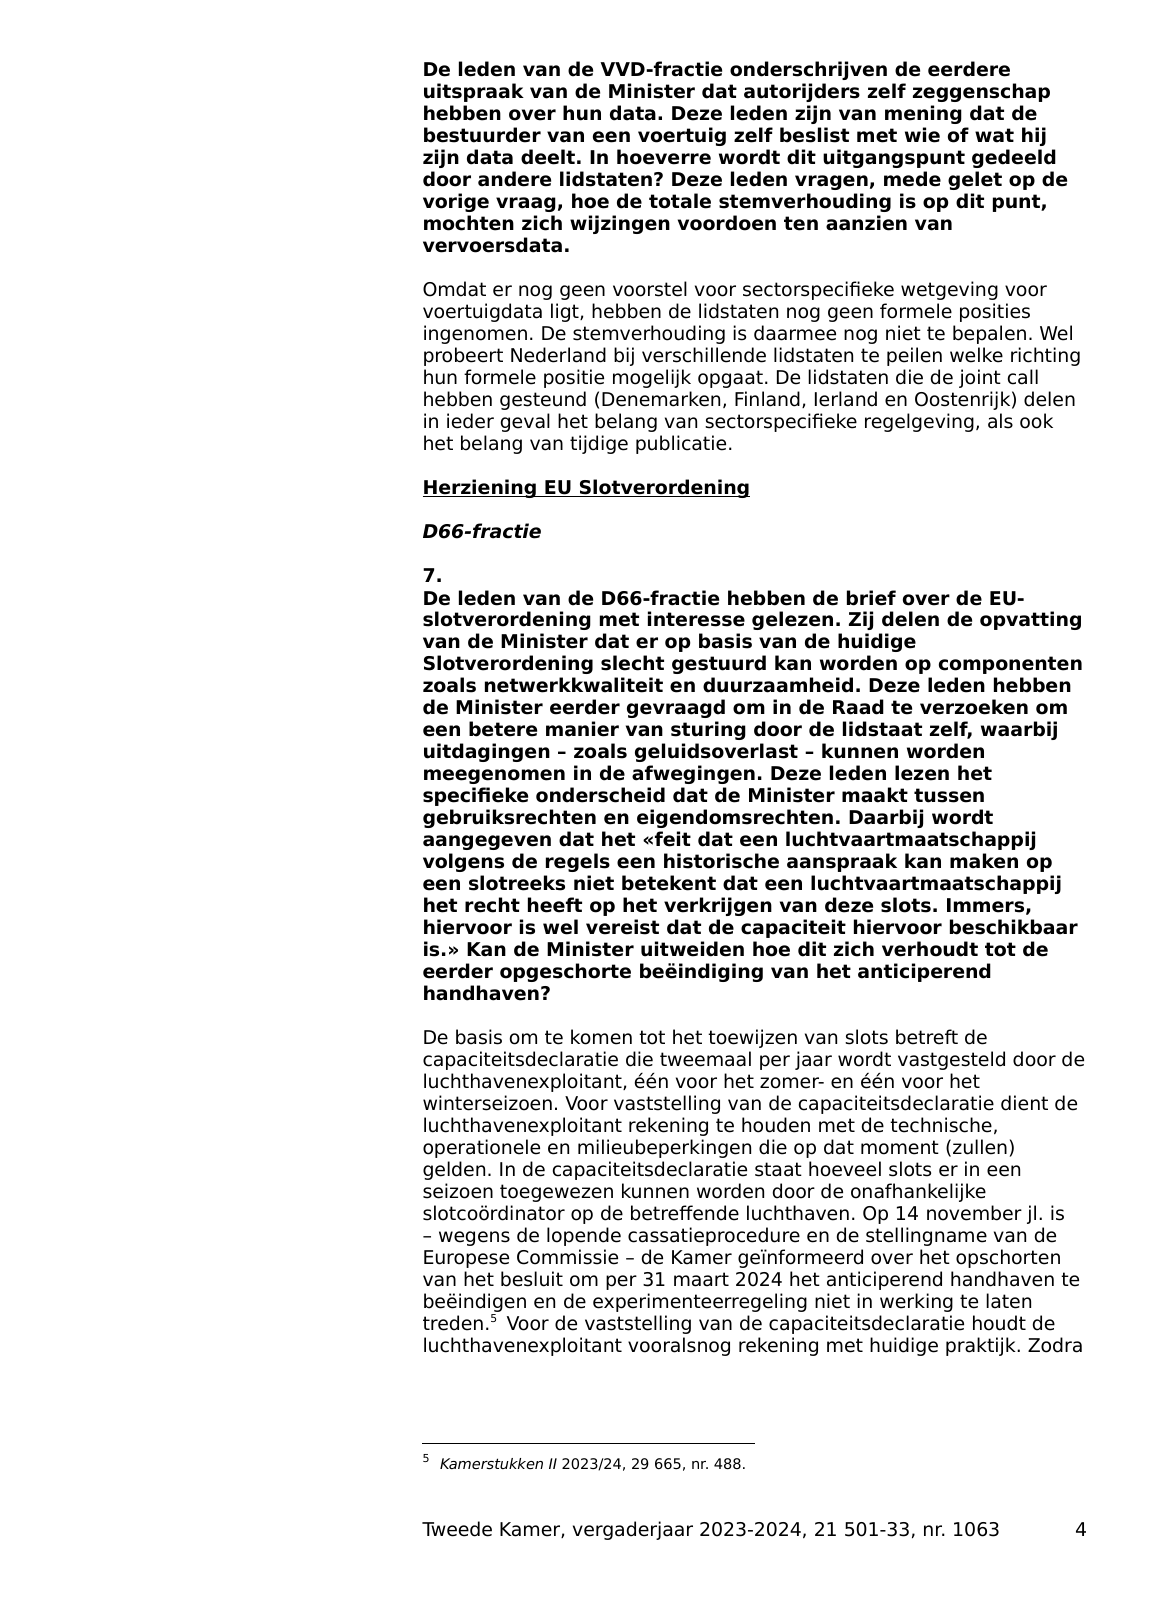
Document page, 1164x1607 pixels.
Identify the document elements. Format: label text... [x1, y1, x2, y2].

subtitle D66-fractie [422, 521, 1087, 543]
text Omdat er nog geen voorstel voor sectorspecifieke wetgeving voor voertuigdata ligt, hebben de lidstaten nog geen formele posities ingenomen. De stemverhouding is daarmee nog niet te bepalen. Wel probeert Nederland bij verschillende lidstaten te peilen welke richting hun formele positie mogelijk opgaat. De lidstaten die de joint call hebben gesteund (Denemarken, Finland, Ierland en Oostenrijk) delen in ieder geval het belang van sectorspecifieke regelgeving, als ook het belang van tijdige publicatie. [422, 279, 1087, 455]
text De basis om te komen tot het toewijzen van slots betreft de capaciteitsdeclaratie die tweemaal per jaar wordt vastgesteld door de luchthavenexploitant, één voor het zomer- en één voor het winterseizoen. Voor vaststelling van de capaciteitsdeclaratie dient de luchthavenexploitant rekening te houden met de technische, operationele en milieubeperkingen die op dat moment (zullen) gelden. In de capaciteitsdeclaratie staat hoeveel slots er in een seizoen toegewezen kunnen worden door de onafhankelijke slotcoördinator op de betreffende luchthaven. Op 14 november jl. is – wegens de lopende cassatieprocedure en de stellingname van de Europese Commissie – de Kamer geïnformeerd over het opschorten van het besluit om per 31 maart 2024 het anticiperend handhaven te beëindigen en de experimenteerregeling niet in werking te laten treden. Voor de vaststelling van de capaciteitsdeclaratie houdt de luchthavenexploitant vooralsnog rekening met huidige praktijk. Zodra [422, 1027, 1087, 1357]
text De leden van de D66-fractie hebben de brief over de EU-slotverordening met interesse gelezen. Zij delen de opvatting van de Minister dat er op basis van de huidige Slotverordening slecht gestuurd kan worden op componenten zoals netwerkkwaliteit en duurzaamheid. Deze leden hebben de Minister eerder gevraagd om in de Raad te verzoeken om een betere manier van sturing door de lidstaat zelf, waarbij uitdagingen – zoals geluidsoverlast – kunnen worden meegenomen in de afwegingen. Deze leden lezen het specifieke onderscheid dat de Minister maakt tussen gebruiksrechten en eigendomsrechten. Daarbij wordt aangegeven dat het «feit dat een luchtvaartmaatschappij volgens de regels een historische aanspraak kan maken op een slotreeks niet betekent dat een luchtvaartmaatschappij het recht heeft op het verkrijgen van deze slots. Immers, hiervoor is wel vereist dat de capaciteit hiervoor beschikbaar is.» Kan de Minister uitweiden hoe dit zich verhoudt tot de eerder opgeschorte beëindiging van het anticiperend handhaven? [422, 587, 1087, 1005]
text 7. [422, 565, 1087, 587]
text De leden van de VVD-fractie onderschrijven de eerdere uitspraak van de Minister dat autorijders zelf zeggenschap hebben over hun data. Deze leden zijn van mening dat de bestuurder van een voertuig zelf beslist met wie of wat hij zijn data deelt. In hoeverre wordt dit uitgangspunt gedeeld door andere lidstaten? Deze leden vragen, mede gelet op de vorige vraag, hoe de totale stemverhouding is op dit punt, mochten zich wijzingen voordoen ten aanzien van vervoersdata. [422, 59, 1087, 257]
subtitle Herziening EU Slotverordening [422, 477, 1087, 499]
text Kamerstukken II 2023/24, 29 665, nr. 488. [422, 1452, 1087, 1474]
